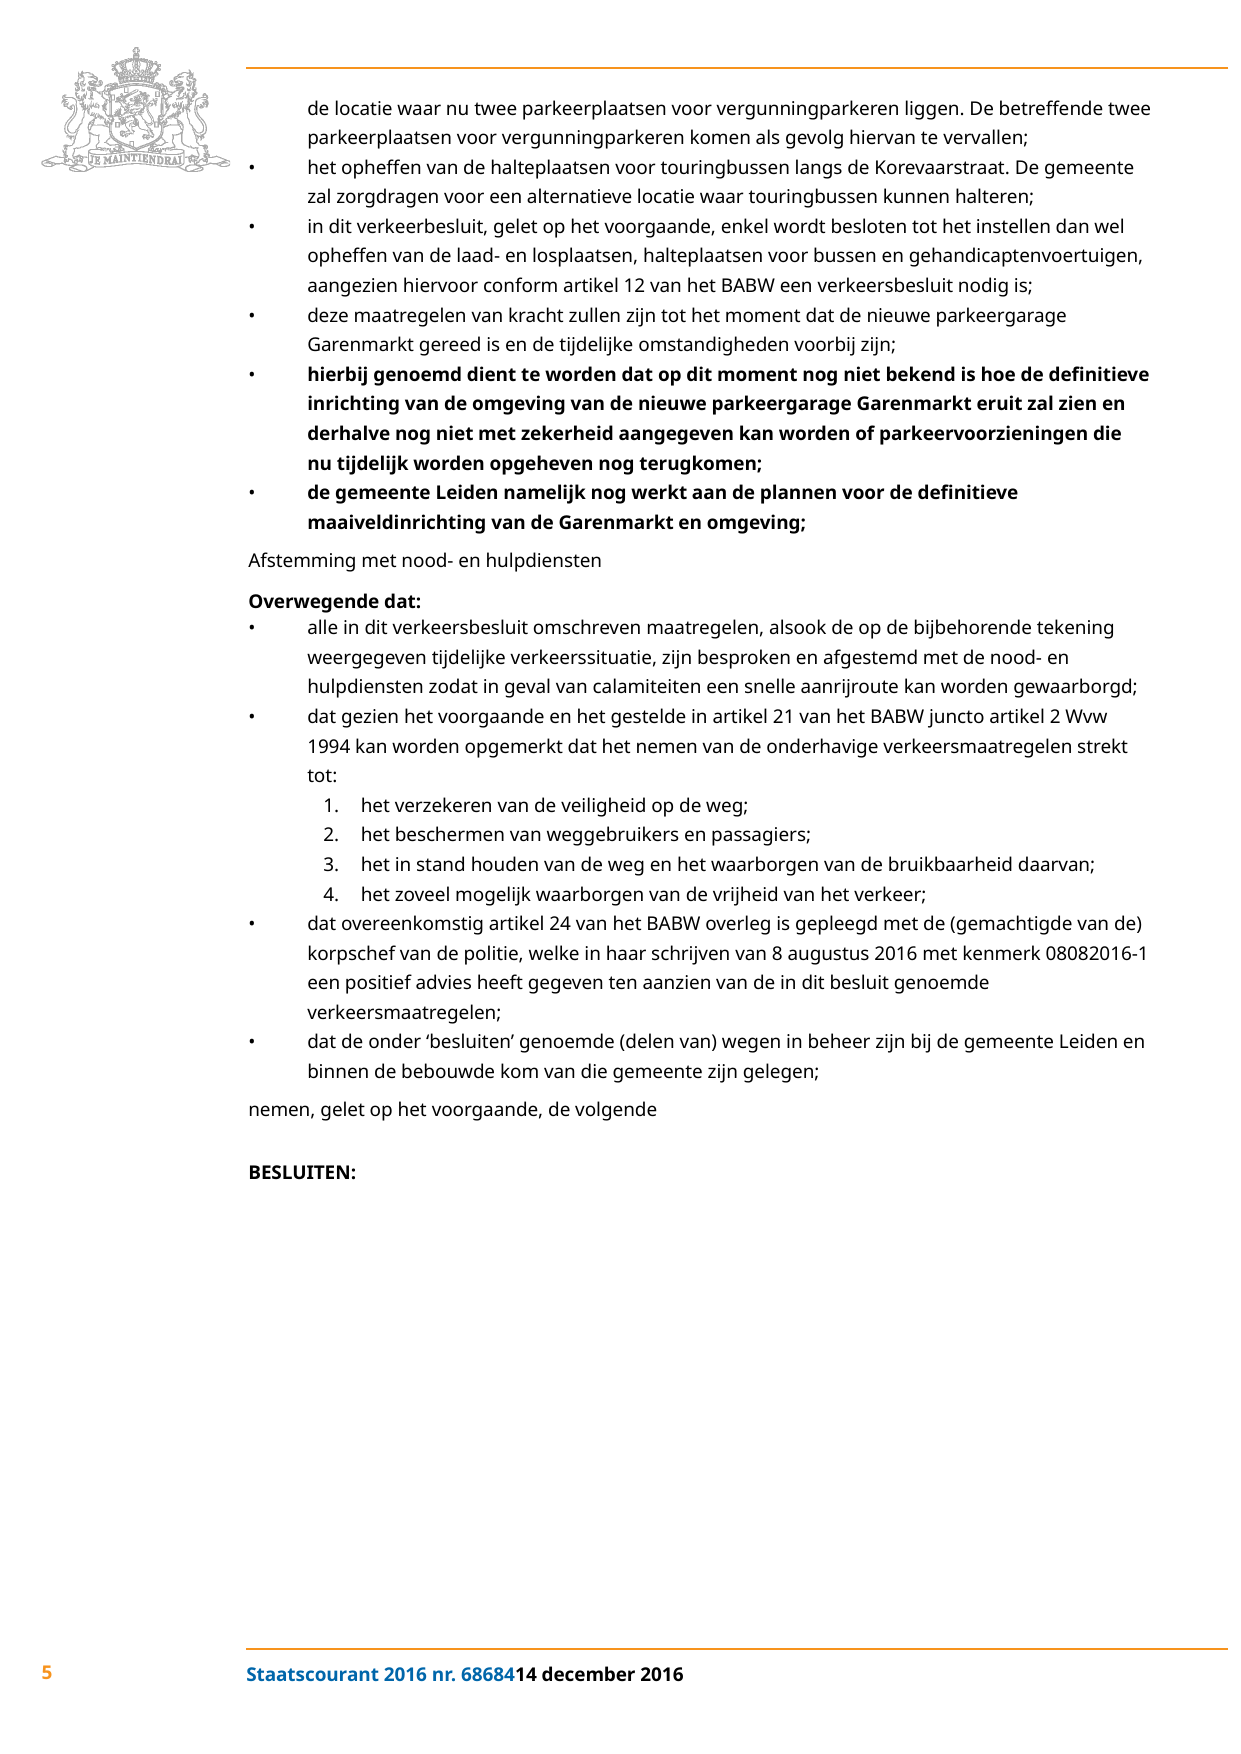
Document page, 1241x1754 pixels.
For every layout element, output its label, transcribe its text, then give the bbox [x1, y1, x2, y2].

picture [41, 47, 231, 172]
list alle in dit verkeersbesluit omschreven maatregelen, alsook de op de bijbehorende tekening weergegeven tijdelijke verkeerssituatie, zijn besproken en afgestemd met de nood- en hulpdiensten zodat in geval van calamiteiten een snelle aanrijroute kan worden gewaarborgd; [248, 614, 1152, 699]
list de gemeente Leiden namelijk nog werkt aan de plannen voor de definitieve maaiveldinrichting van de Garenmarkt en omgeving; [248, 479, 1152, 535]
list de locatie waar nu twee parkeerplaatsen voor vergunningparkeren liggen. De betreffende twee parkeerplaatsen voor vergunningparkeren komen als gevolg hiervan te vervallen; [248, 95, 1152, 150]
text nemen, gelet op het voorgaande, de volgende [248, 1096, 1152, 1122]
text Overwegende dat: [248, 589, 1152, 614]
list dat overeenkomstig artikel 24 van het BABW overleg is gepleegd met de (gemachtigde van de) korpschef van de politie, welke in haar schrijven van 8 augustus 2016 met kenmerk 08082016-1 een positief advies heeft gegeven ten aanzien van de in dit besluit genoemde verkeersmaatregelen; [248, 910, 1152, 1025]
list dat gezien het voorgaande en het gestelde in artikel 21 van het BABW juncto artikel 2 Wvw 1994 kan worden opgemerkt dat het nemen van de onderhavige verkeersmaatregelen strekt tot: [248, 703, 1152, 788]
list dat de onder ‘besluiten’ genoemde (delen van) wegen in beheer zijn bij de gemeente Leiden en binnen de bebouwde kom van die gemeente zijn gelegen; [248, 1029, 1152, 1084]
list het verzekeren van de veiligheid op de weg; [323, 792, 1152, 818]
text Afstemming met nood- en hulpdiensten [248, 547, 1152, 573]
list het opheffen van de halteplaatsen voor touringbussen langs de Korevaarstraat. De gemeente zal zorgdragen voor een alternatieve locatie waar touringbussen kunnen halteren; [248, 154, 1152, 209]
text BESLUITEN: [248, 1159, 1152, 1184]
list het zoveel mogelijk waarborgen van de vrijheid van het verkeer; [323, 881, 1152, 906]
list het beschermen van weggebruikers en passagiers; [323, 822, 1152, 847]
list in dit verkeerbesluit, gelet op het voorgaande, enkel wordt besloten tot het instellen dan wel opheffen van de laad- en losplaatsen, halteplaatsen voor bussen en gehandicaptenvoertuigen, aangezien hiervoor conform artikel 12 van het BABW een verkeersbesluit nodig is; [248, 213, 1152, 298]
list het in stand houden van de weg en het waarborgen van de bruikbaarheid daarvan; [323, 851, 1152, 877]
list hierbij genoemd dient te worden dat op dit moment nog niet bekend is hoe de definitieve inrichting van de omgeving van de nieuwe parkeergarage Garenmarkt eruit zal zien en derhalve nog niet met zekerheid aangegeven kan worden of parkeervoorzieningen die nu tijdelijk worden opgeheven nog terugkomen; [248, 361, 1152, 476]
list deze maatregelen van kracht zullen zijn tot het moment dat de nieuwe parkeergarage Garenmarkt gereed is en de tijdelijke omstandigheden voorbij zijn; [248, 302, 1152, 357]
